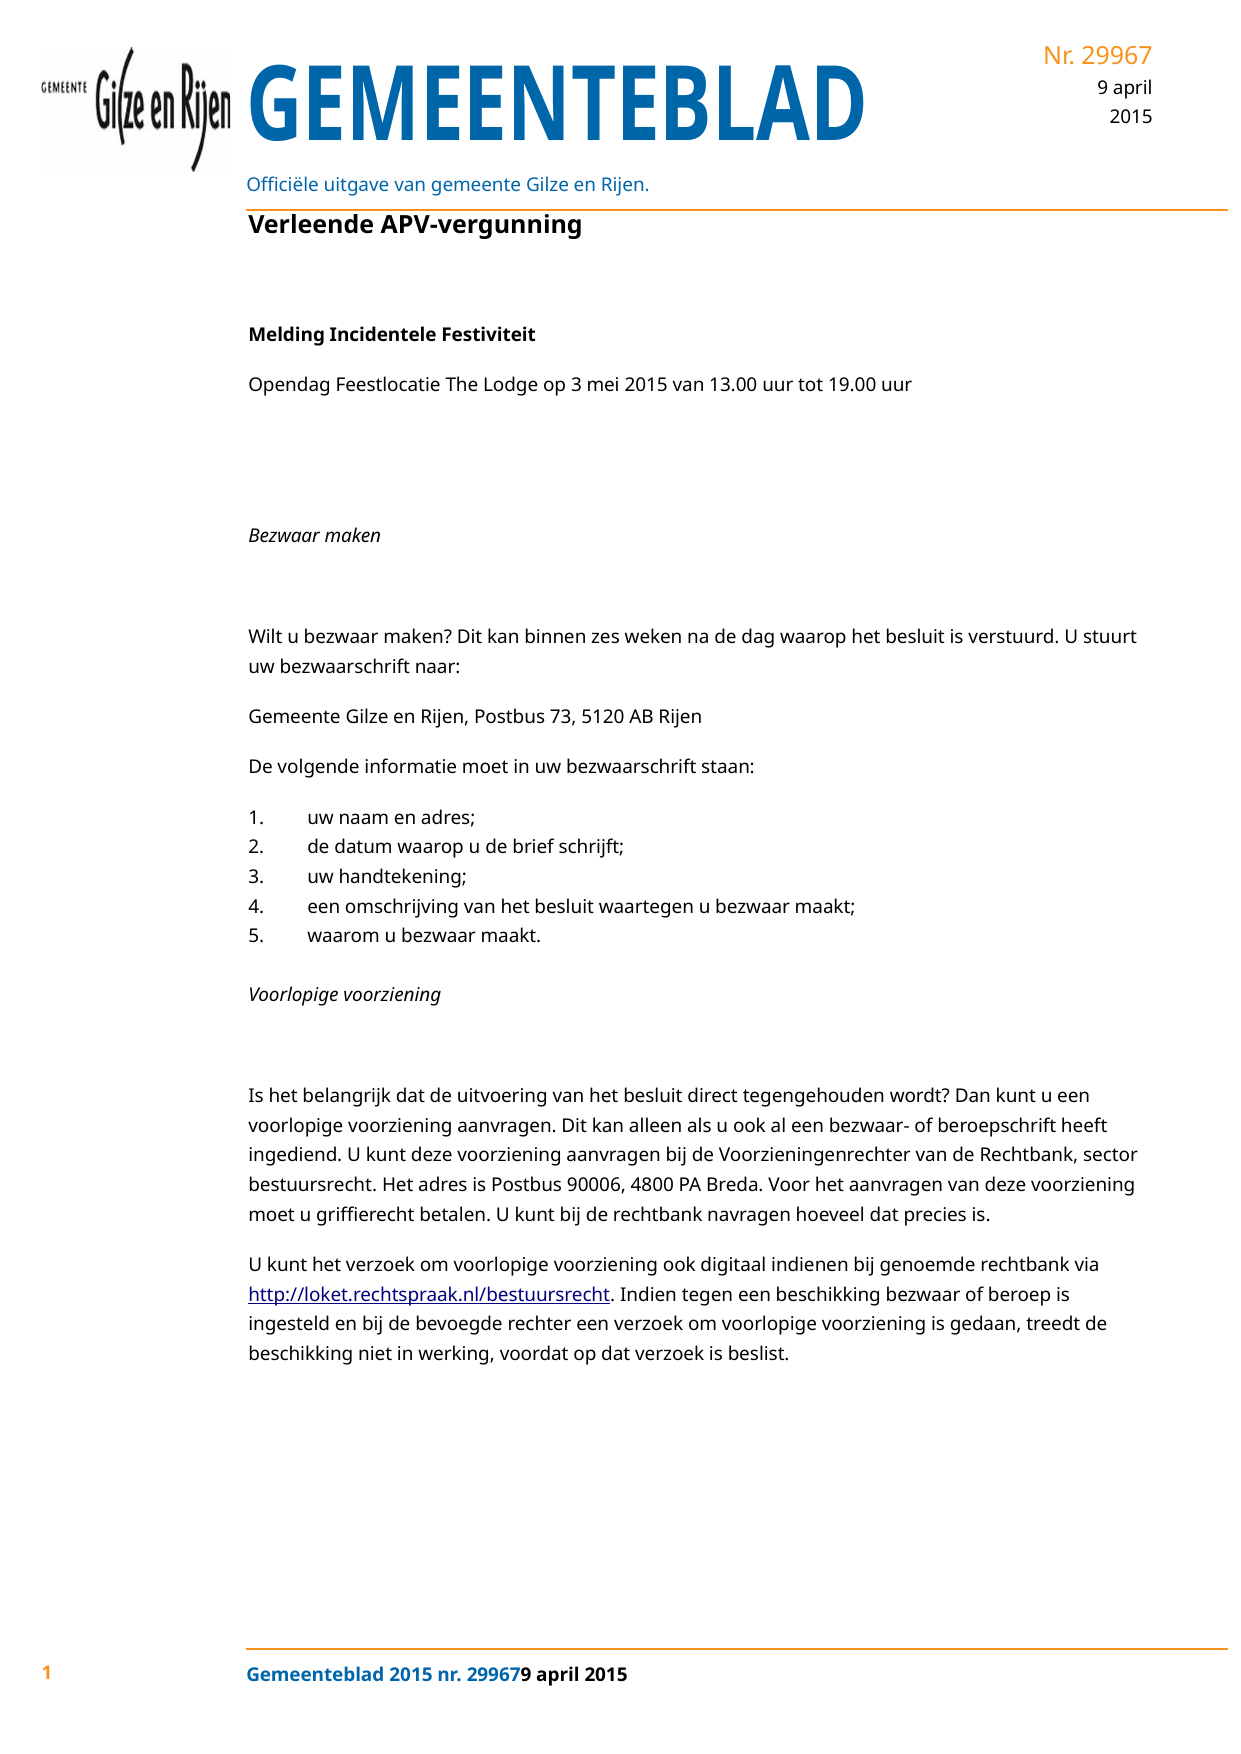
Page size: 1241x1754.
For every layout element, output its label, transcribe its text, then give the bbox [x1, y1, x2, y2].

list uw naam en adres; [248, 804, 1152, 830]
list uw handtekening; [248, 863, 1152, 889]
text De volgende informatie moet in uw bezwaarschrift staan: [248, 754, 1152, 779]
list waarom u bezwaar maakt. [248, 922, 1152, 948]
text Voorlopige voorziening [248, 982, 1152, 1007]
text Opendag Feestlocatie The Lodge op 3 mei 2015 van 13.00 uur tot 19.00 uur [248, 371, 1152, 397]
text U kunt het verzoek om voorlopige voorziening ook digitaal indienen bij genoemde rechtbank via http://loket.rechtspraak.nl/bestuursrecht. Indien tegen een beschikking bezwaar of beroep is ingesteld en bij de bevoegde rechter een verzoek om voorlopige voorziening is gedaan, treedt de beschikking niet in werking, voordat op dat verzoek is beslist. [248, 1251, 1152, 1366]
list een omschrijving van het besluit waartegen u bezwaar maakt; [248, 893, 1152, 918]
picture [41, 47, 231, 172]
list de datum waarop u de brief schrijft; [248, 834, 1152, 859]
text Melding Incidentele Festiviteit [248, 321, 1152, 346]
text Gemeente Gilze en Rijen, Postbus 73, 5120 AB Rijen [248, 703, 1152, 729]
text Verleende APV-vergunning [248, 211, 1152, 241]
text Bezwaar maken [248, 522, 1152, 548]
text Is het belangrijk dat de uitvoering van het besluit direct tegengehouden wordt? Dan kunt u een voorlopige voorziening aanvragen. Dit kan alleen als u ook al een bezwaar- of beroepschrift heeft ingediend. U kunt deze voorziening aanvragen bij de Voorzieningenrechter van de Rechtbank, sector bestuursrecht. Het adres is Postbus 90006, 4800 PA Breda. Voor het aanvragen van deze voorziening moet u griffierecht betalen. U kunt bij de rechtbank navragen hoeveel dat precies is. [248, 1082, 1152, 1226]
text Wilt u bezwaar maken? Dit kan binnen zes weken na de dag waarop het besluit is verstuurd. U stuurt uw bezwaarschrift naar: [248, 623, 1152, 678]
